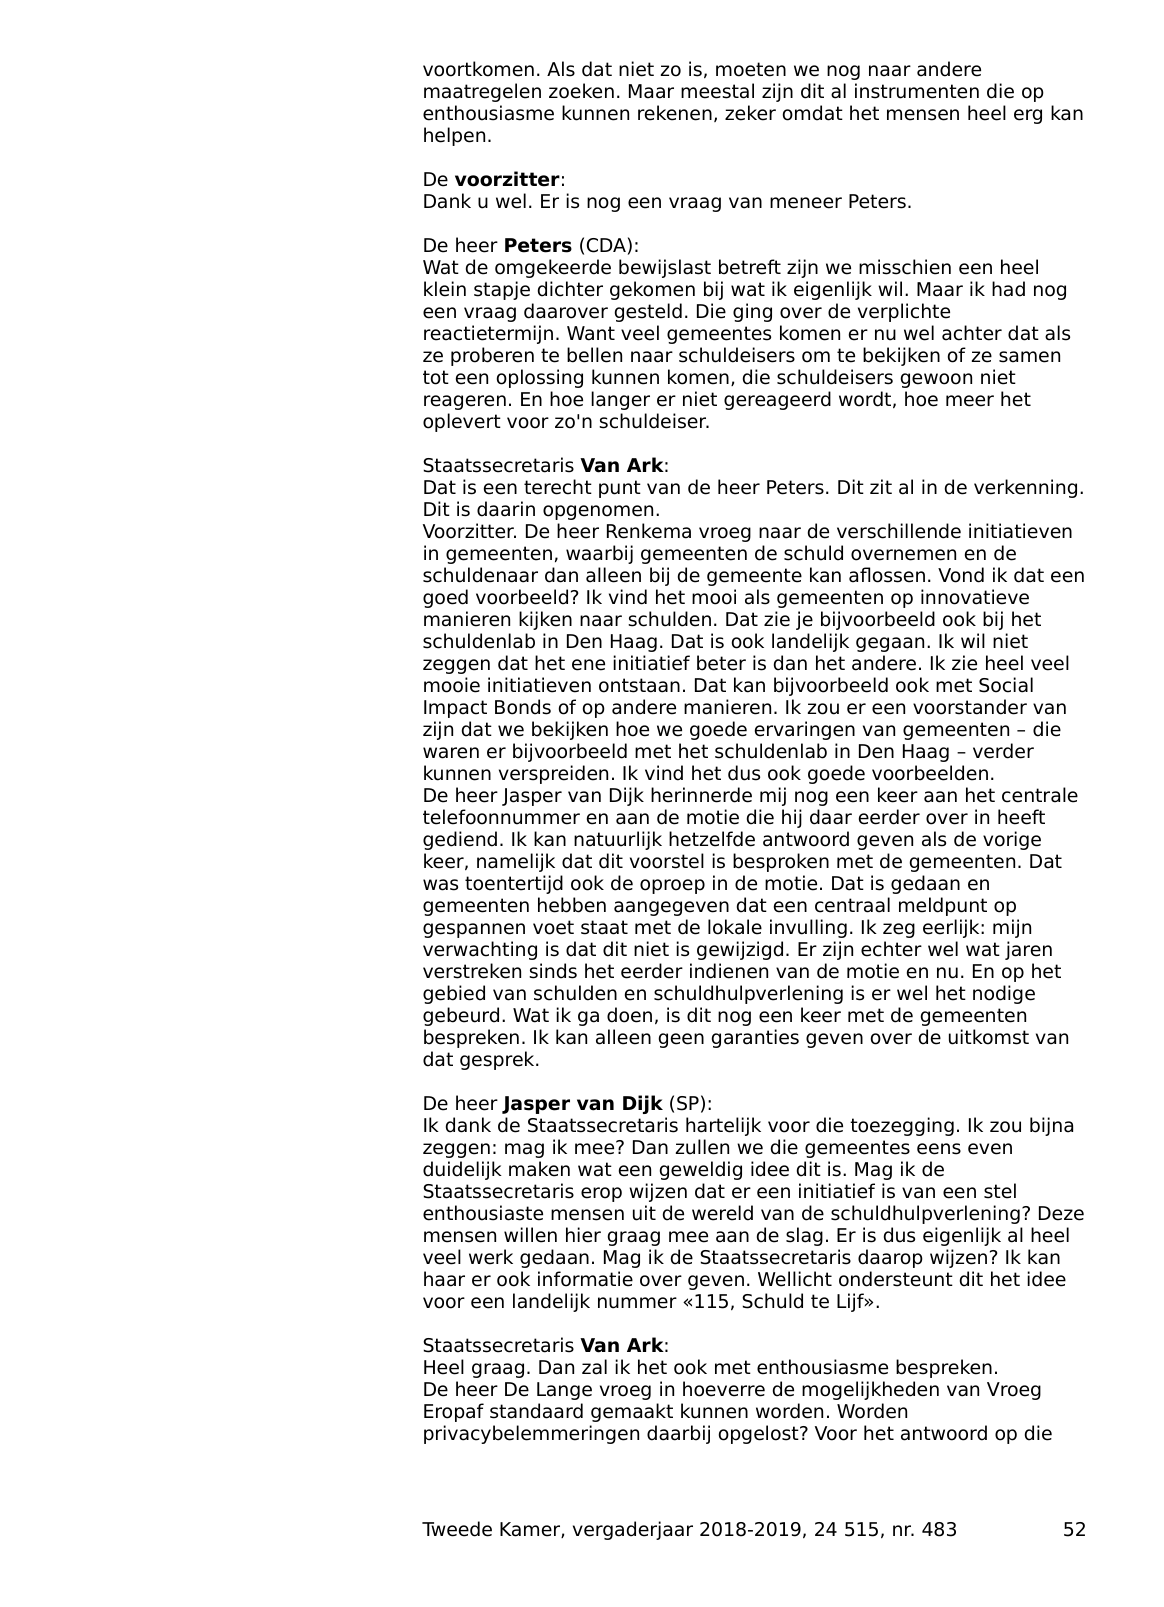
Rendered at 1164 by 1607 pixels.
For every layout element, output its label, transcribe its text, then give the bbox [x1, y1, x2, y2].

text De heer Peters (CDA): [422, 235, 1087, 257]
text Staatssecretaris Van Ark: [422, 455, 1087, 477]
text Wat de omgekeerde bewijslast betreft zijn we misschien een heel klein stapje dichter gekomen bij wat ik eigenlijk wil. Maar ik had nog een vraag daarover gesteld. Die ging over de verplichte reactietermijn. Want veel gemeentes komen er nu wel achter dat als ze proberen te bellen naar schuldeisers om te bekijken of ze samen tot een oplossing kunnen komen, die schuldeisers gewoon niet reageren. En hoe langer er niet gereageerd wordt, hoe meer het oplevert voor zo'n schuldeiser. [422, 257, 1087, 433]
text Ik dank de Staatssecretaris hartelijk voor die toezegging. Ik zou bijna zeggen: mag ik mee? Dan zullen we die gemeentes eens even duidelijk maken wat een geweldig idee dit is. Mag ik de Staatssecretaris erop wijzen dat er een initiatief is van een stel enthousiaste mensen uit de wereld van de schuldhulpverlening? Deze mensen willen hier graag mee aan de slag. Er is dus eigenlijk al heel veel werk gedaan. Mag ik de Staatssecretaris daarop wijzen? Ik kan haar er ook informatie over geven. Wellicht ondersteunt dit het idee voor een landelijk nummer «115, Schuld te Lijf». [422, 1115, 1087, 1313]
text Dat is een terecht punt van de heer Peters. Dit zit al in de verkenning. Dit is daarin opgenomen. [422, 477, 1087, 521]
text Staatssecretaris Van Ark: [422, 1335, 1087, 1357]
text De heer Jasper van Dijk (SP): [422, 1093, 1087, 1115]
text De voorzitter: [422, 169, 1087, 191]
text De heer Jasper van Dijk herinnerde mij nog een keer aan het centrale telefoonnummer en aan de motie die hij daar eerder over in heeft gediend. Ik kan natuurlijk hetzelfde antwoord geven als de vorige keer, namelijk dat dit voorstel is besproken met de gemeenten. Dat was toentertijd ook de oproep in de motie. Dat is gedaan en gemeenten hebben aangegeven dat een centraal meldpunt op gespannen voet staat met de lokale invulling. Ik zeg eerlijk: mijn verwachting is dat dit niet is gewijzigd. Er zijn echter wel wat jaren verstreken sinds het eerder indienen van de motie en nu. En op het gebied van schulden en schuldhulpverlening is er wel het nodige gebeurd. Wat ik ga doen, is dit nog een keer met de gemeenten bespreken. Ik kan alleen geen garanties geven over de uitkomst van dat gesprek. [422, 785, 1087, 1071]
text De heer De Lange vroeg in hoeverre de mogelijkheden van Vroeg Eropaf standaard gemaakt kunnen worden. Worden privacybelemmeringen daarbij opgelost? Voor het antwoord op die [422, 1379, 1087, 1445]
text Heel graag. Dan zal ik het ook met enthousiasme bespreken. [422, 1357, 1087, 1379]
text Voorzitter. De heer Renkema vroeg naar de verschillende initiatieven in gemeenten, waarbij gemeenten de schuld overnemen en de schuldenaar dan alleen bij de gemeente kan aflossen. Vond ik dat een goed voorbeeld? Ik vind het mooi als gemeenten op innovatieve manieren kijken naar schulden. Dat zie je bijvoorbeeld ook bij het schuldenlab in Den Haag. Dat is ook landelijk gegaan. Ik wil niet zeggen dat het ene initiatief beter is dan het andere. Ik zie heel veel mooie initiatieven ontstaan. Dat kan bijvoorbeeld ook met Social Impact Bonds of op andere manieren. Ik zou er een voorstander van zijn dat we bekijken hoe we goede ervaringen van gemeenten – die waren er bijvoorbeeld met het schuldenlab in Den Haag – verder kunnen verspreiden. Ik vind het dus ook goede voorbeelden. [422, 521, 1087, 785]
text Dank u wel. Er is nog een vraag van meneer Peters. [422, 191, 1087, 213]
text voortkomen. Als dat niet zo is, moeten we nog naar andere maatregelen zoeken. Maar meestal zijn dit al instrumenten die op enthousiasme kunnen rekenen, zeker omdat het mensen heel erg kan helpen. [422, 59, 1087, 147]
